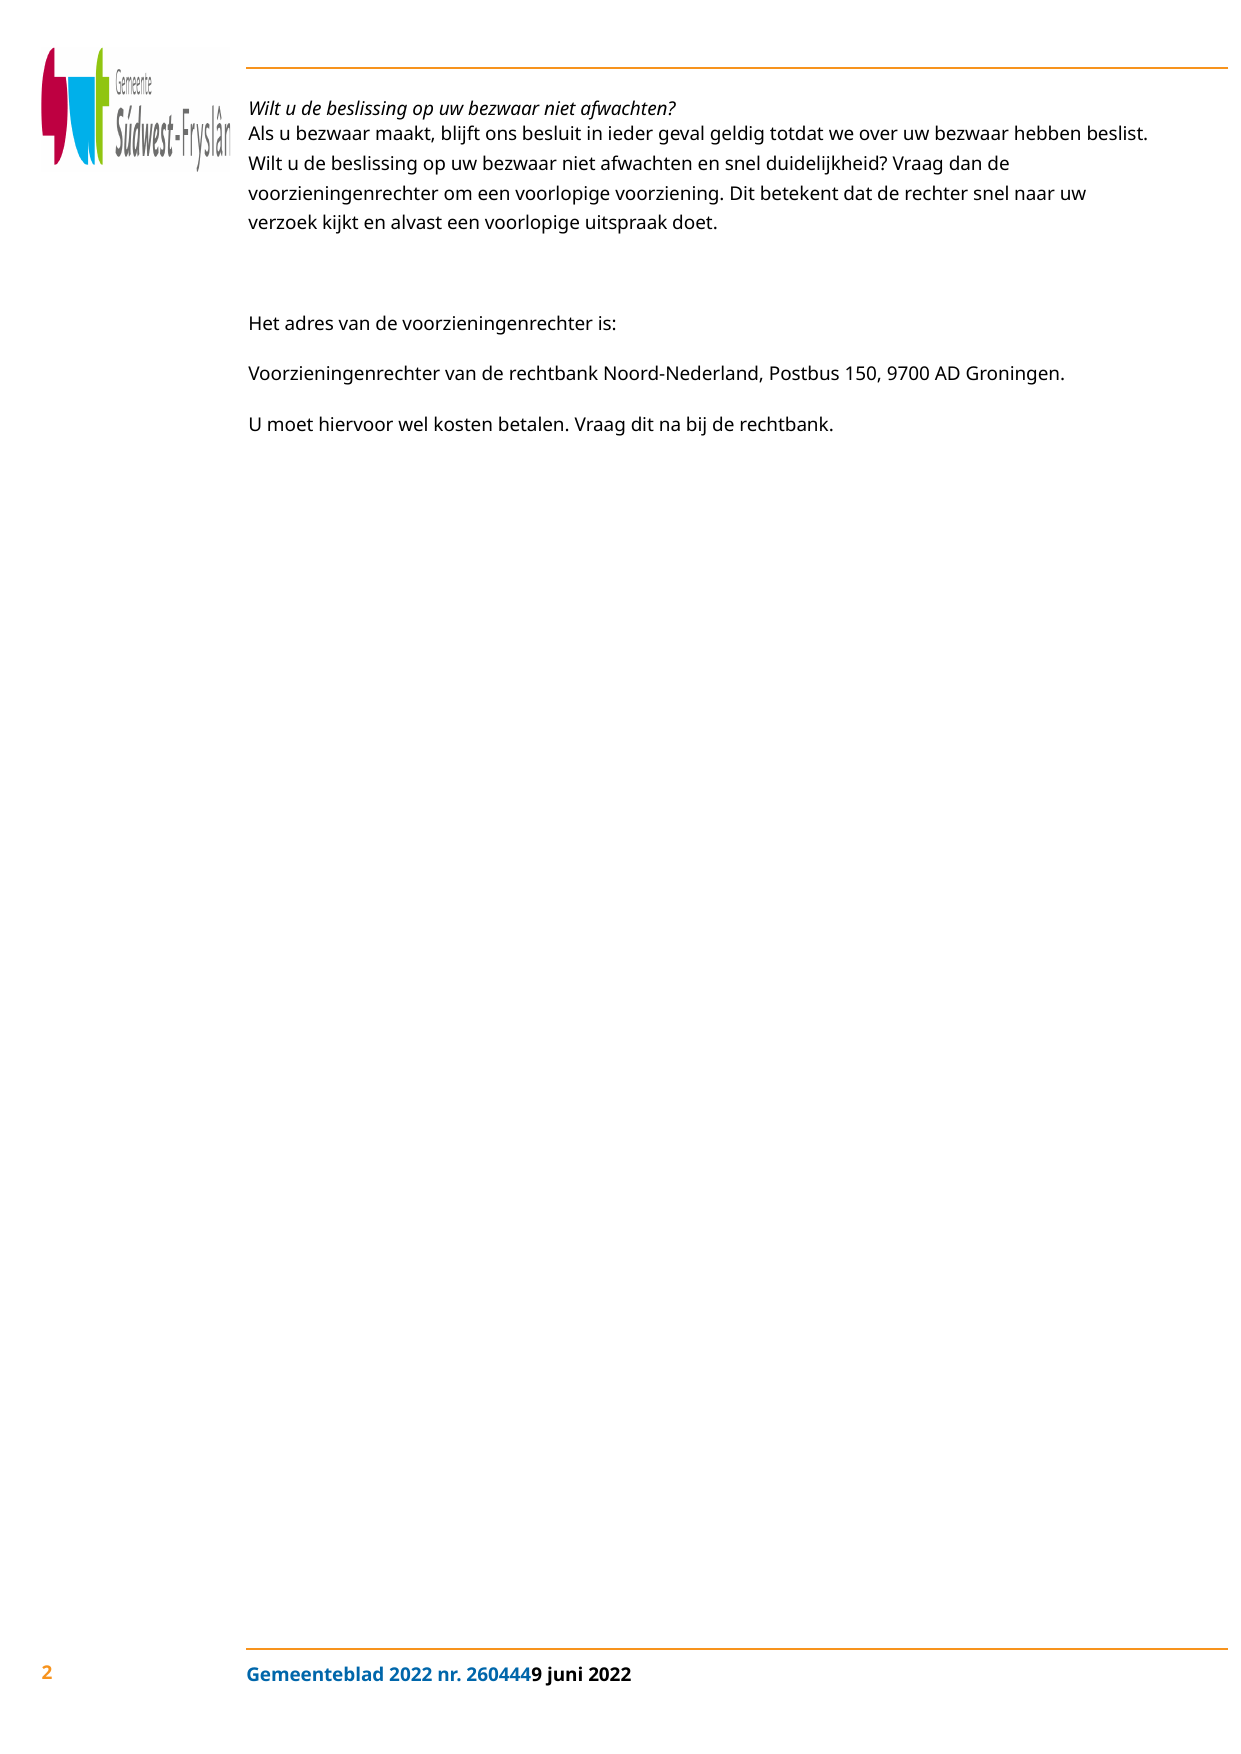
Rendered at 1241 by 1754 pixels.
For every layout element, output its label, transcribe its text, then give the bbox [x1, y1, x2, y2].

text U moet hiervoor wel kosten betalen. Vraag dit na bij de rechtbank. [248, 411, 1152, 437]
text Als u bezwaar maakt, blijft ons besluit in ieder geval geldig totdat we over uw bezwaar hebben beslist. Wilt u de beslissing op uw bezwaar niet afwachten en snel duidelijkheid? Vraag dan de voorzieningenrechter om een voorlopige voorziening. Dit betekent dat de rechter snel naar uw verzoek kijkt en alvast een voorlopige uitspraak doet. [248, 121, 1152, 235]
text Voorzieningenrechter van de rechtbank Noord-Nederland, Postbus 150, 9700 AD Groningen. [248, 361, 1152, 386]
text Wilt u de beslissing op uw bezwaar niet afwachten? [248, 95, 1152, 121]
text Het adres van de voorzieningenrechter is: [248, 310, 1152, 336]
picture [41, 47, 231, 172]
